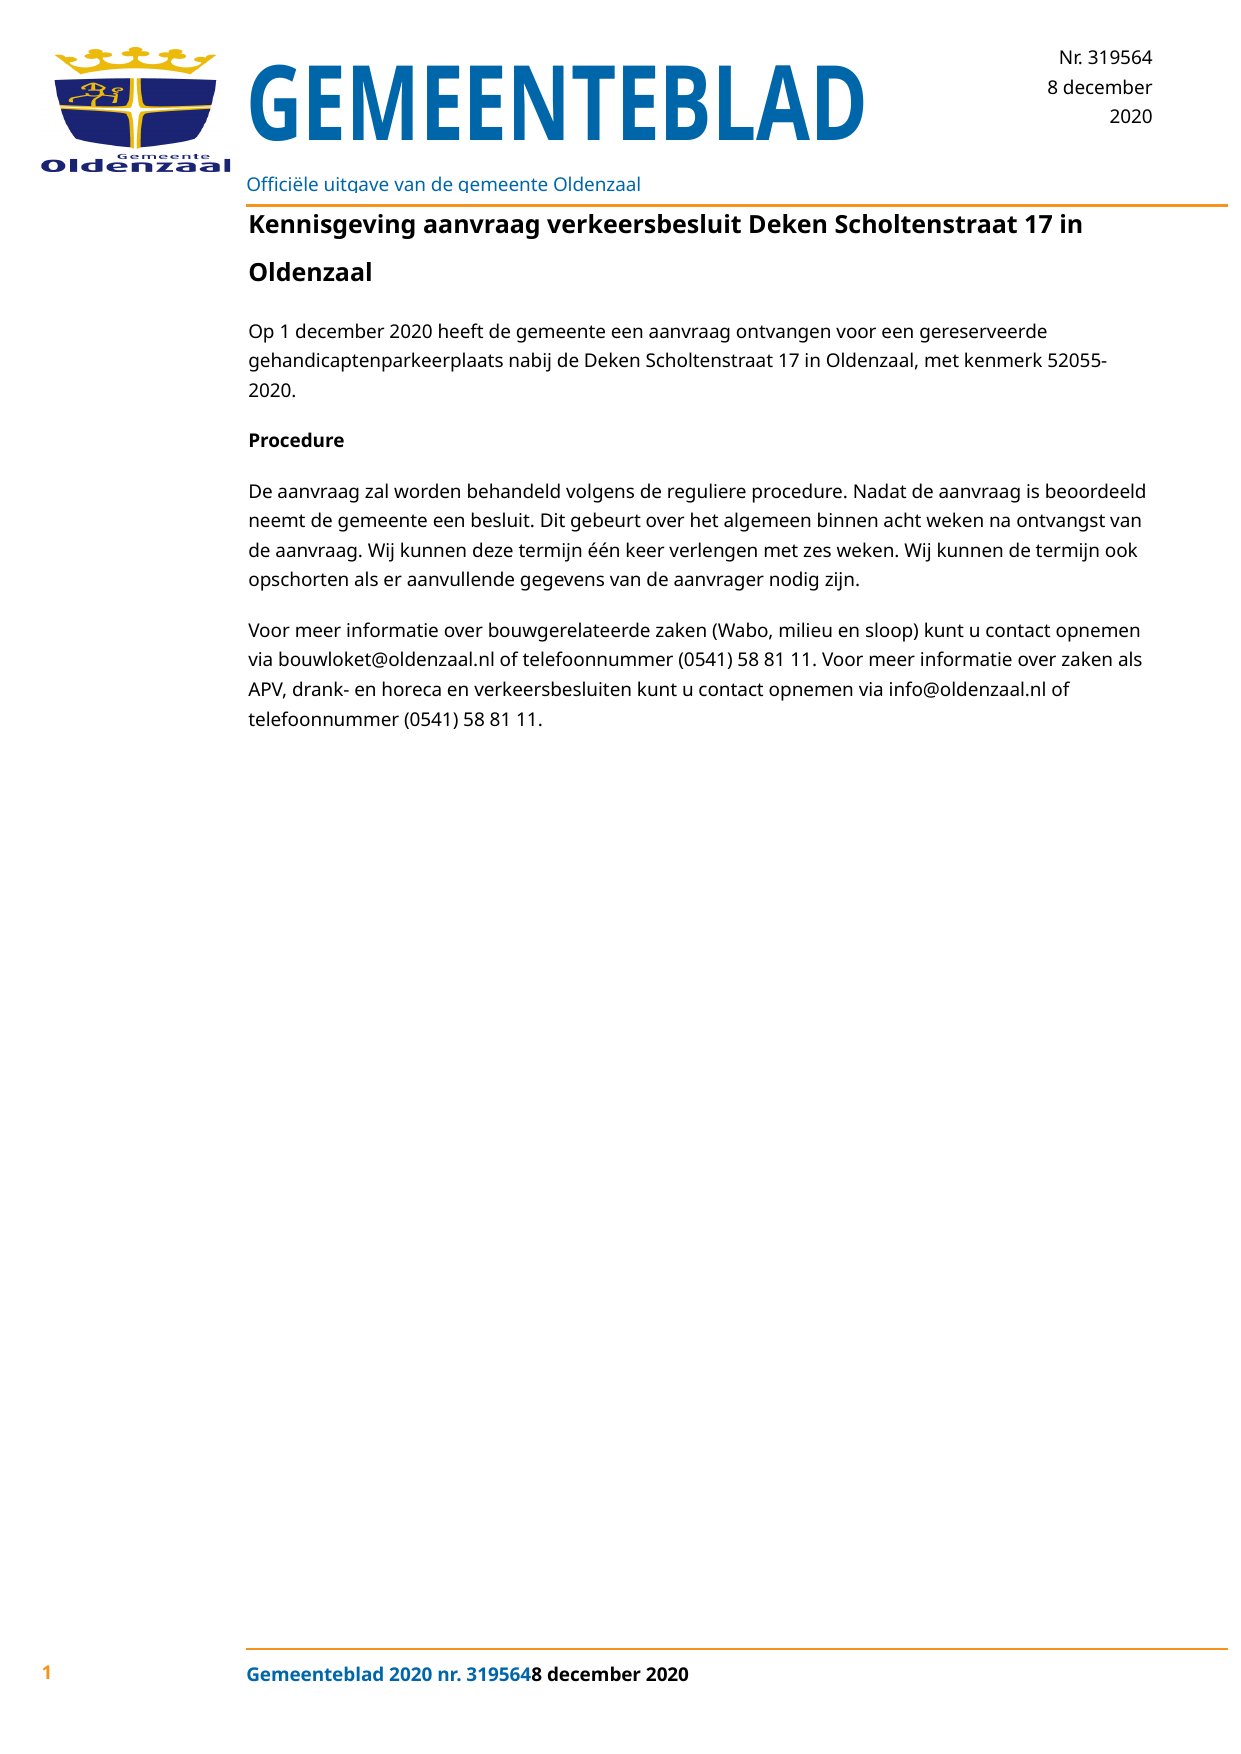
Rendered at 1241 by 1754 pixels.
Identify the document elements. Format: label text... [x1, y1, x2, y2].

text Op 1 december 2020 heeft de gemeente een aanvraag ontvangen voor een gereserveerde gehandicaptenparkeerplaats nabij de Deken Scholtenstraat 17 in Oldenzaal, met kenmerk 52055-2020. [248, 318, 1152, 403]
text Voor meer informatie over bouwgerelateerde zaken (Wabo, milieu en sloop) kunt u contact opnemen via bouwloket@oldenzaal.nl of telefoonnummer (0541) 58 81 11. Voor meer informatie over zaken als APV, drank- en horeca en verkeersbesluiten kunt u contact opnemen via info@oldenzaal.nl of telefoonnummer (0541) 58 81 11. [248, 617, 1152, 732]
text De aanvraag zal worden behandeld volgens de reguliere procedure. Nadat de aanvraag is beoordeeld neemt de gemeente een besluit. Dit gebeurt over het algemeen binnen acht weken na ontvangst van de aanvraag. Wij kunnen deze termijn één keer verlengen met zes weken. Wij kunnen de termijn ook opschorten als er aanvullende gegevens van de aanvrager nodig zijn. [248, 478, 1152, 592]
text Procedure [248, 427, 1152, 453]
text Kennisgeving aanvraag verkeersbesluit Deken Scholtenstraat 17 in Oldenzaal [248, 207, 1152, 288]
picture [41, 47, 231, 172]
